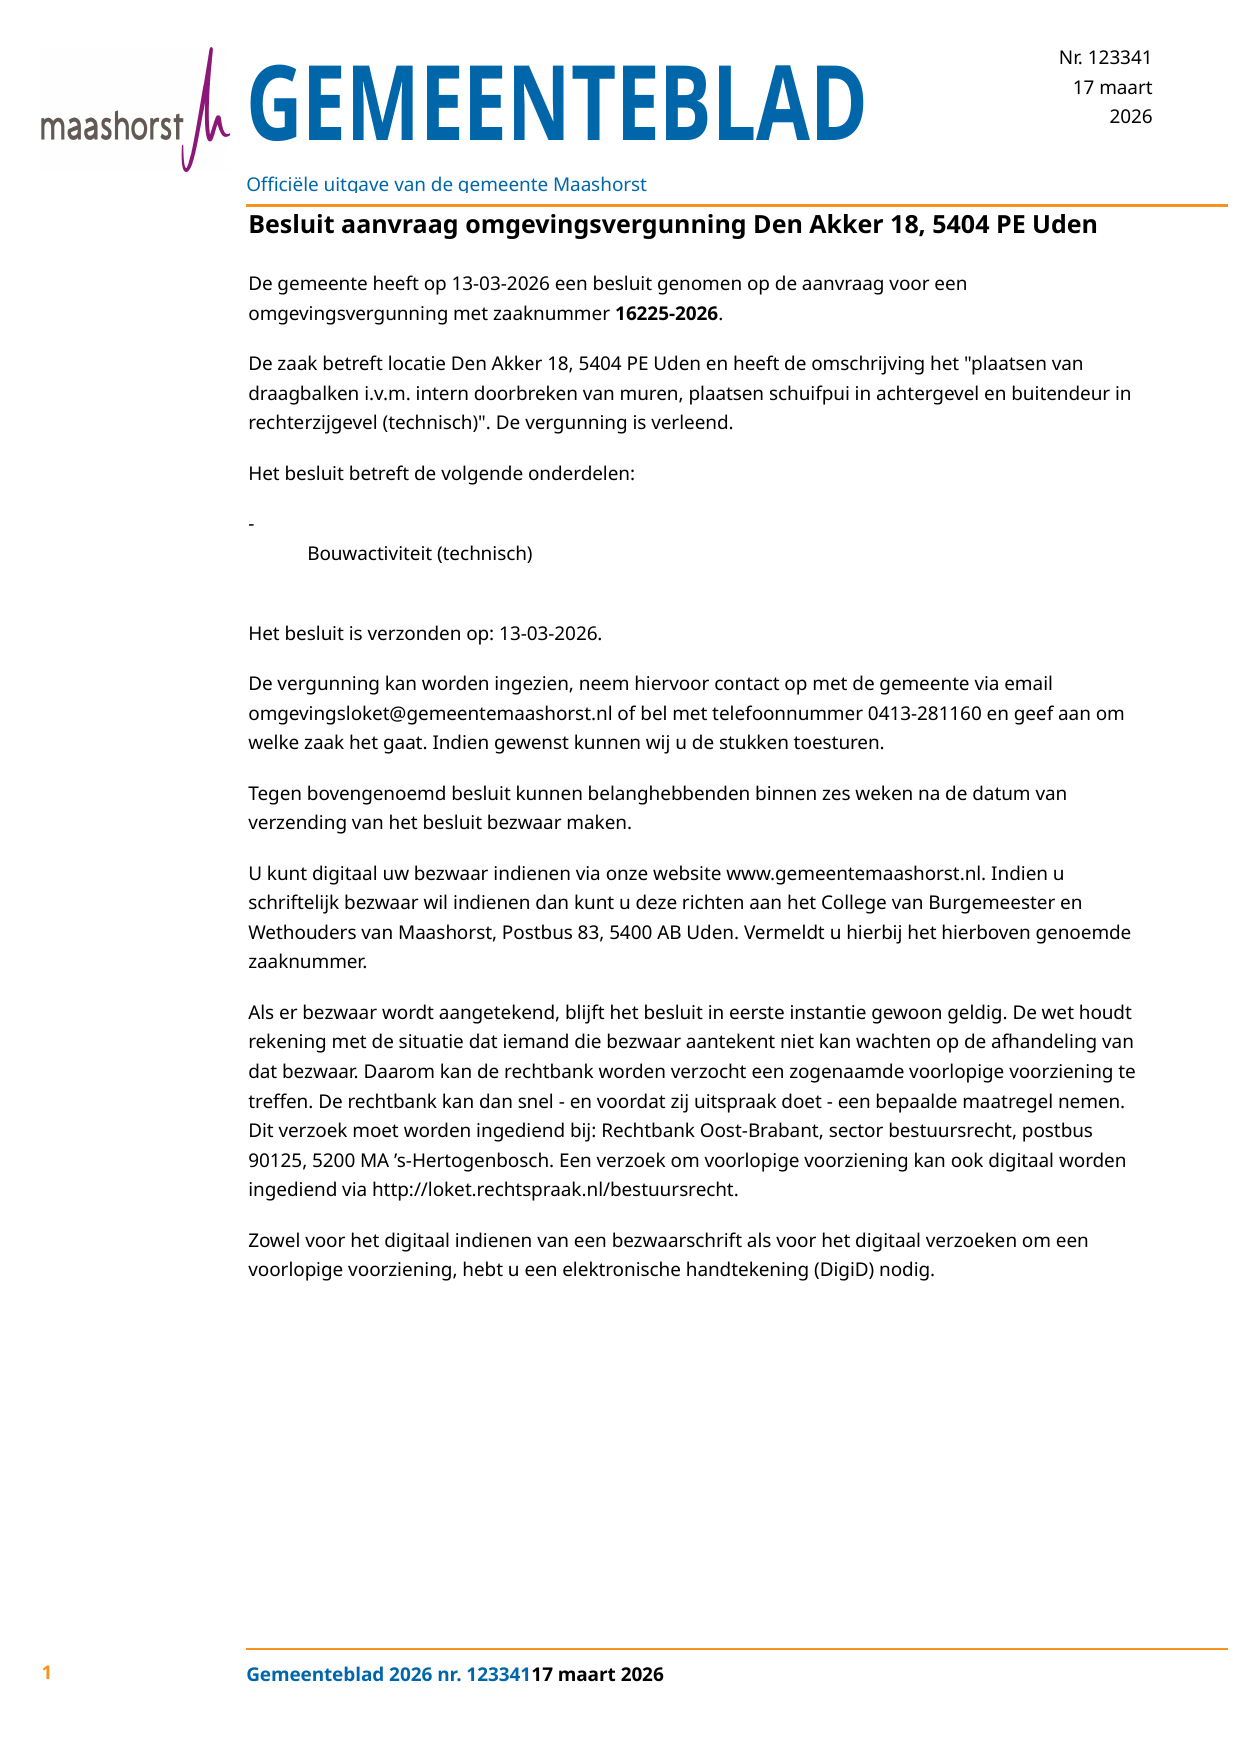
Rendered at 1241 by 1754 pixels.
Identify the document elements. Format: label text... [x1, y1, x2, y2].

picture [41, 47, 231, 172]
list Bouwactiviteit (technisch) [248, 540, 1152, 566]
text De gemeente heeft op 13-03-2026 een besluit genomen op de aanvraag voor een omgevingsvergunning met zaaknummer 16225-2026. [248, 270, 1152, 326]
text Tegen bovengenoemd besluit kunnen belanghebbenden binnen zes weken na de datum van verzending van het besluit bezwaar maken. [248, 780, 1152, 835]
text U kunt digitaal uw bezwaar indienen via onze website www.gemeentemaashorst.nl. Indien u schriftelijk bezwaar wil indienen dan kunt u deze richten aan het College van Burgemeester en Wethouders van Maashorst, Postbus 83, 5400 AB Uden. Vermeldt u hierbij het hierboven genoemde zaaknummer. [248, 860, 1152, 974]
text Het besluit betreft de volgende onderdelen: [248, 460, 1152, 486]
text De zaak betreft locatie Den Akker 18, 5404 PE Uden en heeft de omschrijving het "plaatsen van draagbalken i.v.m. intern doorbreken van muren, plaatsen schuifpui in achtergevel en buitendeur in rechterzijgevel (technisch)". De vergunning is verleend. [248, 350, 1152, 435]
text De vergunning kan worden ingezien, neem hiervoor contact op met de gemeente via email omgevingsloket@gemeentemaashorst.nl of bel met telefoonnummer 0413-281160 en geef aan om welke zaak het gaat. Indien gewenst kunnen wij u de stukken toesturen. [248, 670, 1152, 755]
text Het besluit is verzonden op: 13-03-2026. [248, 620, 1152, 646]
text Zowel voor het digitaal indienen van een bezwaarschrift als voor het digitaal verzoeken om een voorlopige voorziening, hebt u een elektronische handtekening (DigiD) nodig. [248, 1227, 1152, 1282]
text Besluit aanvraag omgevingsvergunning Den Akker 18, 5404 PE Uden [248, 207, 1152, 241]
text Als er bezwaar wordt aangetekend, blijft het besluit in eerste instantie gewoon geldig. De wet houdt rekening met de situatie dat iemand die bezwaar aantekent niet kan wachten op de afhandeling van dat bezwaar. Daarom kan de rechtbank worden verzocht een zogenaamde voorlopige voorziening te treffen. De rechtbank kan dan snel - en voordat zij uitspraak doet - een bepaalde maatregel nemen. Dit verzoek moet worden ingediend bij: Rechtbank Oost-Brabant, sector bestuursrecht, postbus 90125, 5200 MA ’s-Hertogenbosch. Een verzoek om voorlopige voorziening kan ook digitaal worden ingediend via http://loket.rechtspraak.nl/bestuursrecht. [248, 999, 1152, 1202]
